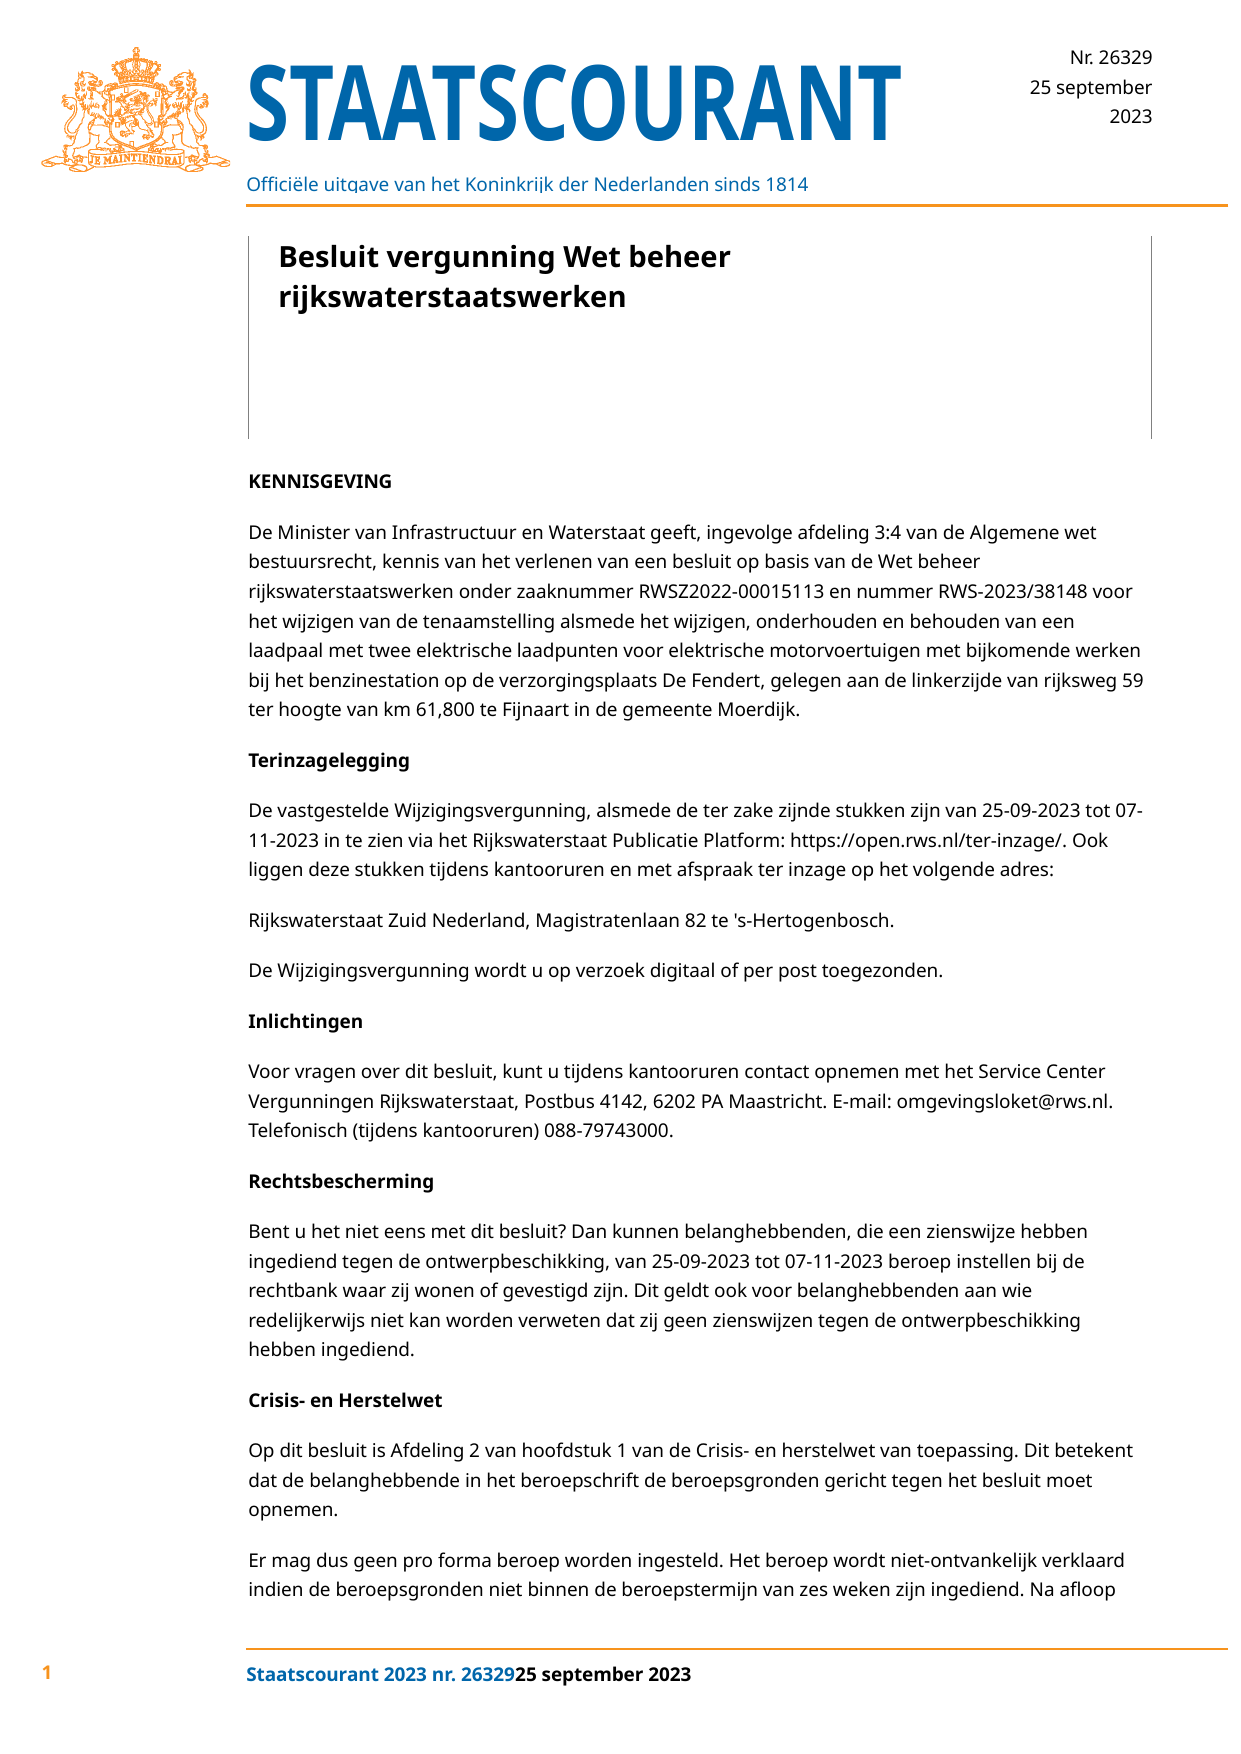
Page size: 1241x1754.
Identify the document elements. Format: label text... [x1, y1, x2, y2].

text De Wijzigingsvergunning wordt u op verzoek digitaal of per post toegezonden. [248, 957, 1152, 983]
table_header [850, 414, 1151, 439]
text Voor vragen over dit besluit, kunt u tijdens kantooruren contact opnemen met het Service Center Vergunningen Rijkswaterstaat, Postbus 4142, 6202 PA Maastricht. E-mail: omgevingsloket@rws.nl. Telefonisch (tijdens kantooruren) 088-79743000. [248, 1058, 1152, 1143]
text Rechtsbescherming [248, 1168, 1152, 1193]
text Er mag dus geen pro forma beroep worden ingesteld. Het beroep wordt niet-ontvankelijk verklaard indien de beroepsgronden niet binnen de beroepstermijn van zes weken zijn ingediend. Na afloop [248, 1547, 1152, 1602]
table_header [850, 236, 912, 413]
table_header [1090, 236, 1151, 413]
text Inlichtingen [248, 1008, 1152, 1033]
table_header Besluit vergunning Wet beheer rijkswaterstaatswerken [249, 236, 850, 439]
text Rijkswaterstaat Zuid Nederland, Magistratenlaan 82 te 's-Hertogenbosch. [248, 907, 1152, 933]
text De Minister van Infrastructuur en Waterstaat geeft, ingevolge afdeling 3:4 van de Algemene wet bestuursrecht, kennis van het verlenen van een besluit op basis van de Wet beheer rijkswaterstaatswerken onder zaaknummer RWSZ2022-00015113 en nummer RWS-2023/38148 voor het wijzigen van de tenaamstelling alsmede het wijzigen, onderhouden en behouden van een laadpaal met twee elektrische laadpunten voor elektrische motorvoertuigen met bijkomende werken bij het benzinestation op de verzorgingsplaats De Fendert, gelegen aan de linkerzijde van rijksweg 59 ter hoogte van km 61,800 te Fijnaart in de gemeente Moerdijk. [248, 519, 1152, 722]
text Crisis- en Herstelwet [248, 1387, 1152, 1413]
picture [41, 47, 231, 172]
text De vastgestelde Wijzigingsvergunning, alsmede de ter zake zijnde stukken zijn van 25-09-2023 tot 07-11-2023 in te zien via het Rijkswaterstaat Publicatie Platform: https://open.rws.nl/ter-inzage/. Ook liggen deze stukken tijdens kantooruren en met afspraak ter inzage op het volgende adres: [248, 797, 1152, 882]
picture [912, 236, 1090, 414]
text Terinzagelegging [248, 747, 1152, 773]
text Bent u het niet eens met dit besluit? Dan kunnen belanghebbenden, die een zienswijze hebben ingediend tegen de ontwerpbeschikking, van 25-09-2023 tot 07-11-2023 beroep instellen bij de rechtbank waar zij wonen of gevestigd zijn. Dit geldt ook voor belanghebbenden aan wie redelijkerwijs niet kan worden verweten dat zij geen zienswijzen tegen de ontwerpbeschikking hebben ingediend. [248, 1218, 1152, 1362]
text Op dit besluit is Afdeling 2 van hoofdstuk 1 van de Crisis- en herstelwet van toepassing. Dit betekent dat de belanghebbende in het beroepschrift de beroepsgronden gericht tegen het besluit moet opnemen. [248, 1437, 1152, 1522]
text KENNISGEVING [248, 469, 1152, 494]
